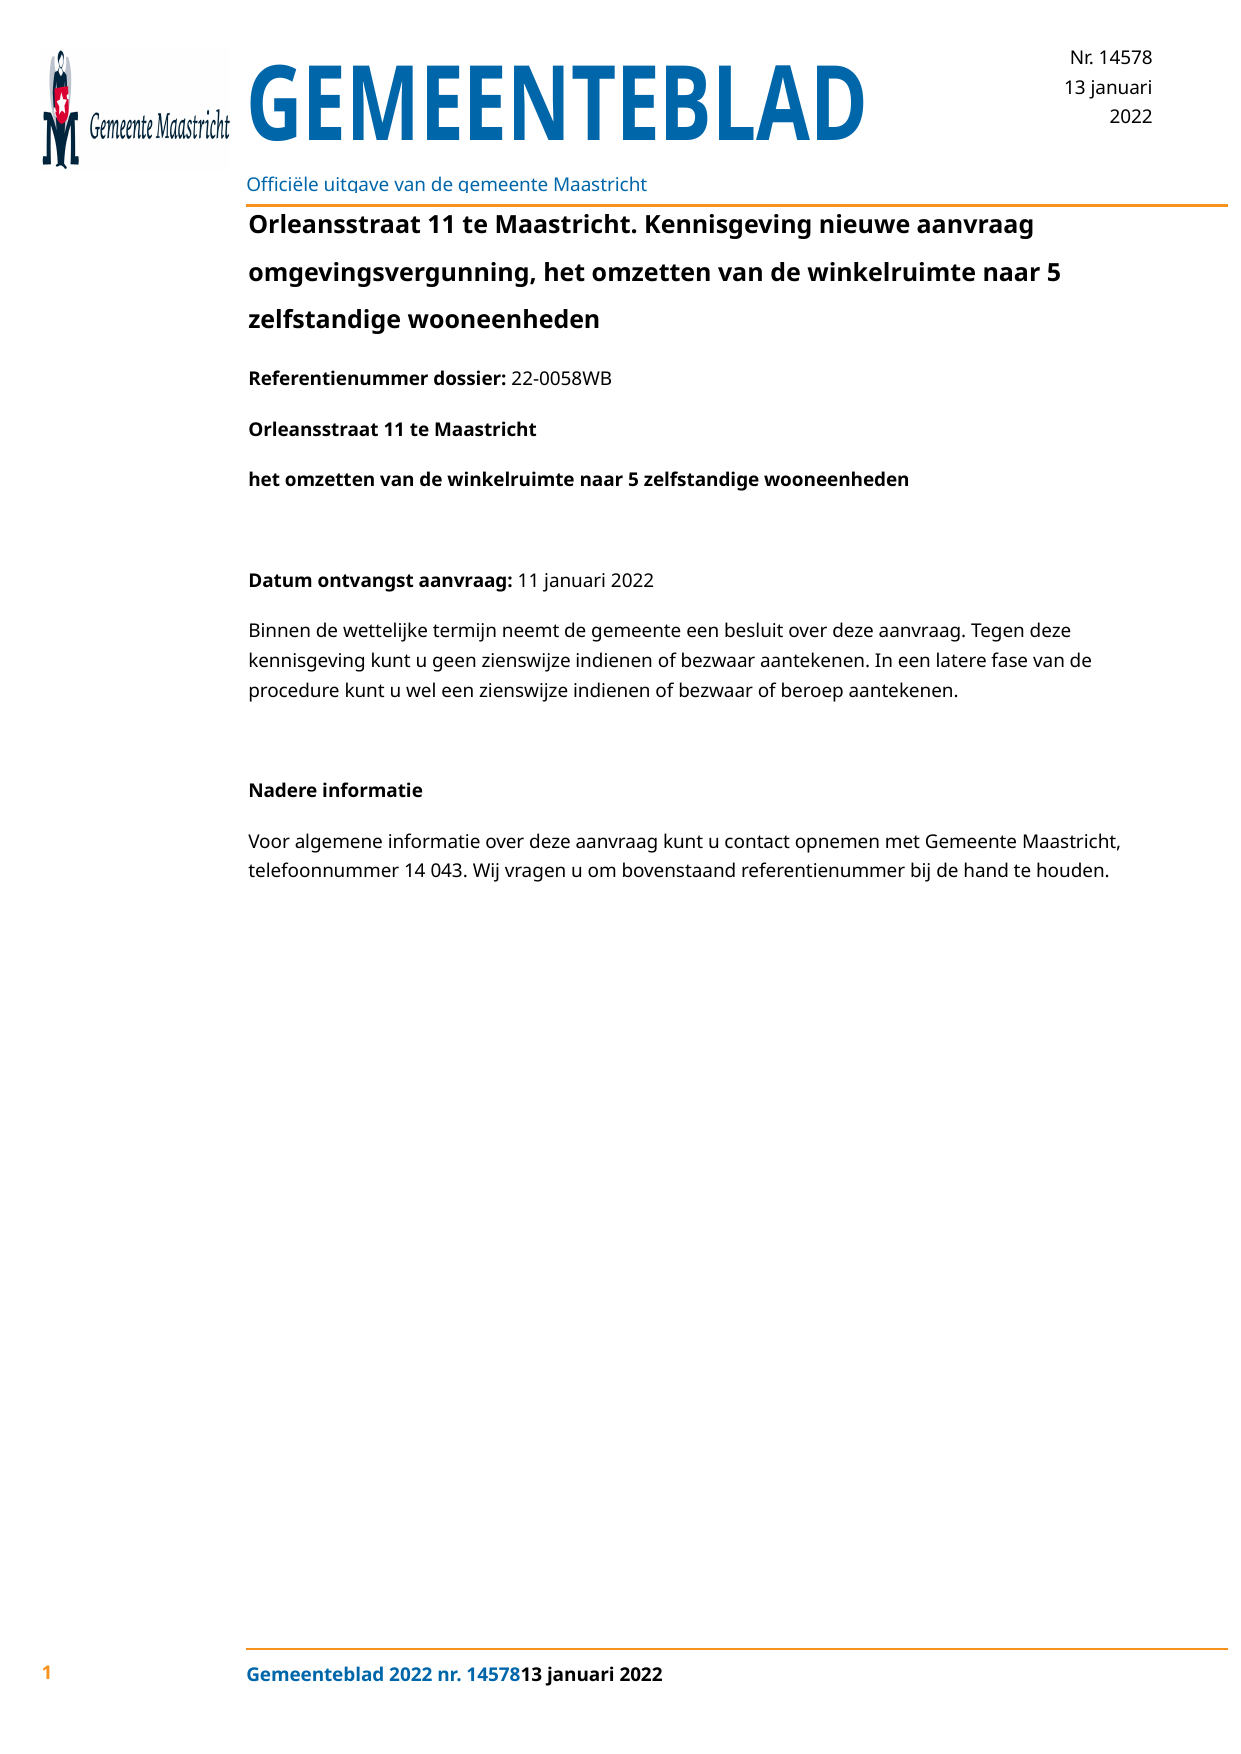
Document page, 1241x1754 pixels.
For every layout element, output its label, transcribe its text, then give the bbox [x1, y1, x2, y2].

picture [41, 47, 231, 172]
text Orleansstraat 11 te Maastricht [248, 416, 1152, 442]
text Binnen de wettelijke termijn neemt de gemeente een besluit over deze aanvraag. Tegen deze kennisgeving kunt u geen zienswijze indienen of bezwaar aantekenen. In een latere fase van de procedure kunt u wel een zienswijze indienen of bezwaar of beroep aantekenen. [248, 618, 1152, 702]
text Referentienummer dossier: 22-0058WB [248, 366, 1152, 391]
text Datum ontvangst aanvraag: 11 januari 2022 [248, 567, 1152, 593]
text Nadere informatie [248, 778, 1152, 803]
text het omzetten van de winkelruimte naar 5 zelfstandige wooneenheden [248, 466, 1152, 492]
text Orleansstraat 11 te Maastricht. Kennisgeving nieuwe aanvraag omgevingsvergunning, het omzetten van de winkelruimte naar 5 zelfstandige wooneenheden [248, 207, 1152, 336]
text Voor algemene informatie over deze aanvraag kunt u contact opnemen met Gemeente Maastricht, telefoonnummer 14 043. Wij vragen u om bovenstaand referentienummer bij de hand te houden. [248, 828, 1152, 883]
